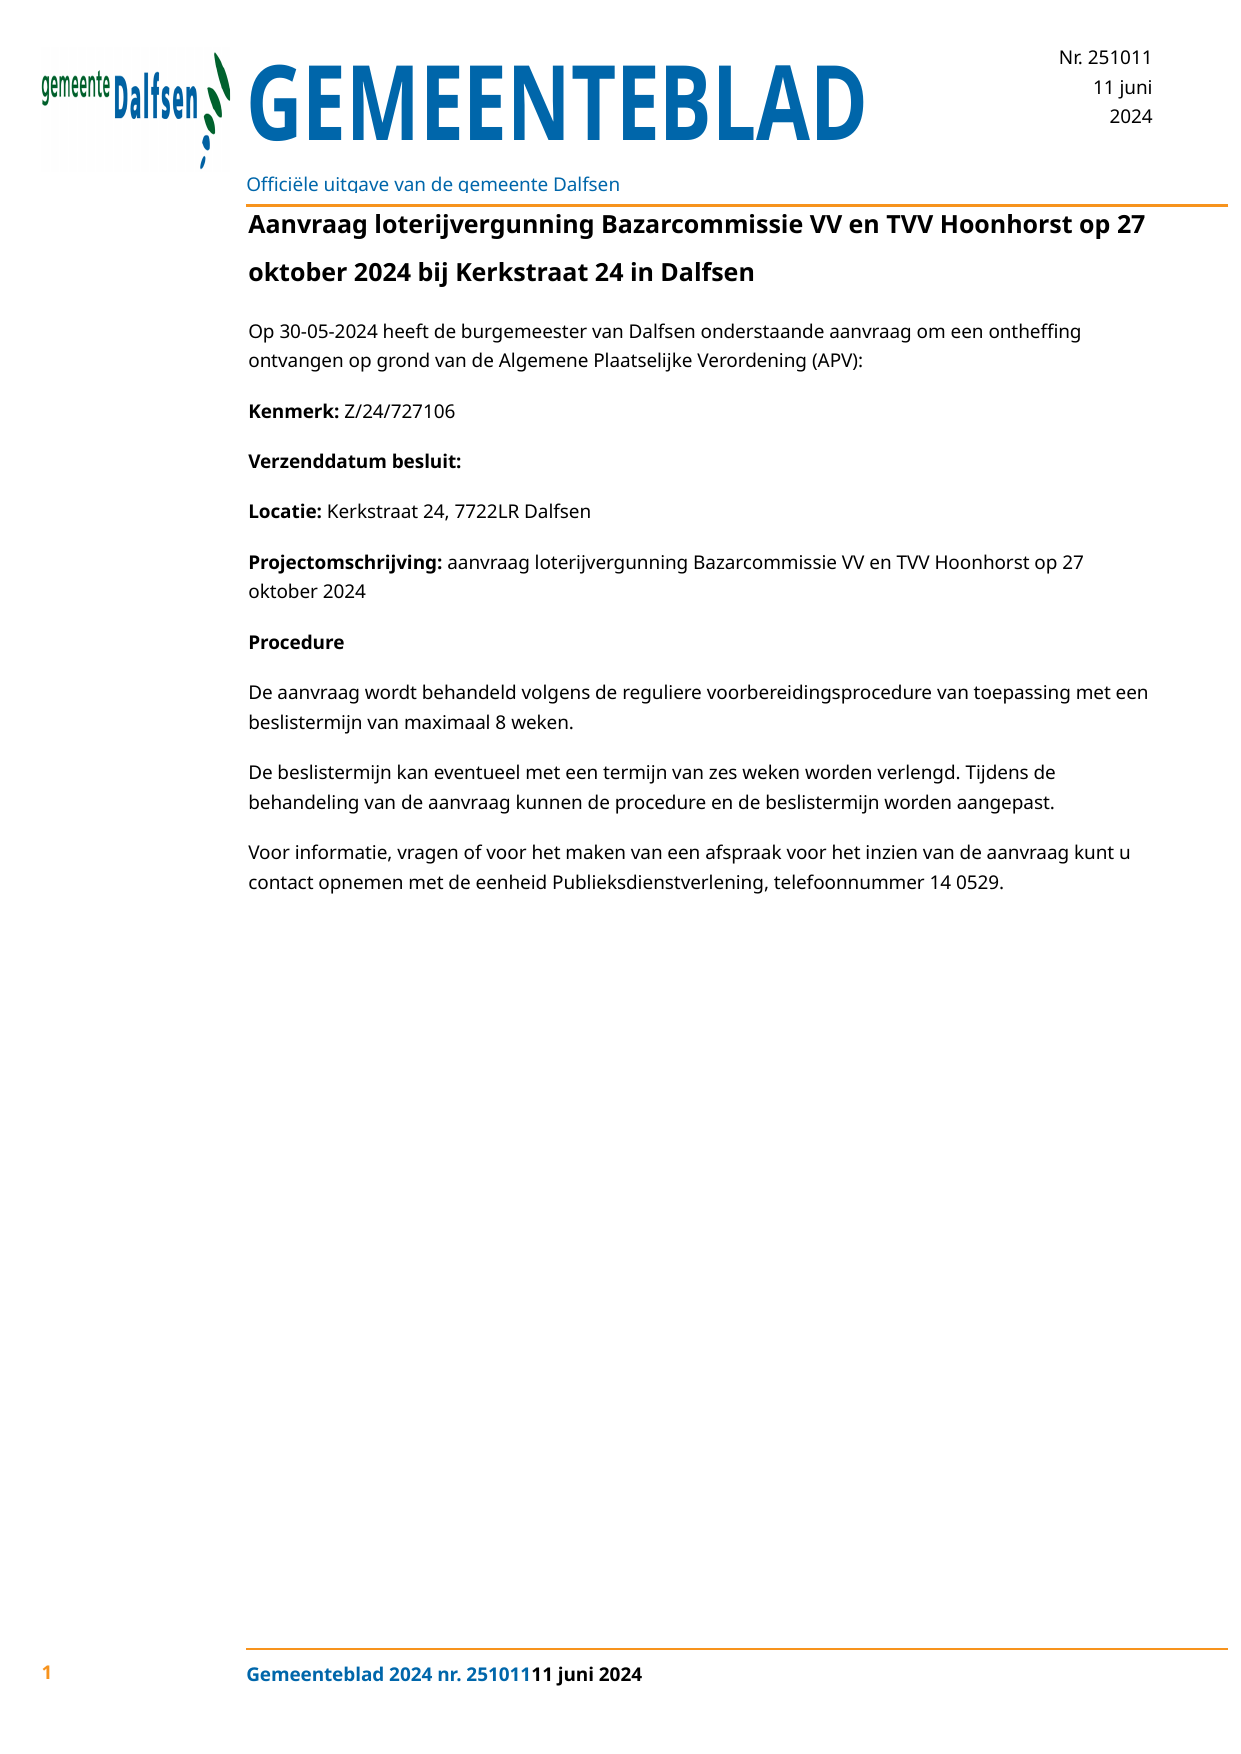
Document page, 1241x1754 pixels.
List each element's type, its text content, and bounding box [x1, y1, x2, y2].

text De aanvraag wordt behandeld volgens de reguliere voorbereidingsprocedure van toepassing met een beslistermijn van maximaal 8 weken. [248, 679, 1152, 735]
text Op 30-05-2024 heeft de burgemeester van Dalfsen onderstaande aanvraag om een ontheffing ontvangen op grond van de Algemene Plaatselijke Verordening (APV): [248, 318, 1152, 373]
text Verzenddatum besluit: [248, 448, 1152, 474]
text Voor informatie, vragen of voor het maken van een afspraak voor het inzien van de aanvraag kunt u contact opnemen met de eenheid Publieksdienstverlening, telefoonnummer 14 0529. [248, 839, 1152, 895]
text Procedure [248, 629, 1152, 655]
picture [41, 47, 231, 172]
text De beslistermijn kan eventueel met een termijn van zes weken worden verlengd. Tijdens de behandeling van de aanvraag kunnen de procedure en de beslistermijn worden aangepast. [248, 759, 1152, 815]
text Kenmerk: Z/24/727106 [248, 398, 1152, 424]
text Locatie: Kerkstraat 24, 7722LR Dalfsen [248, 499, 1152, 524]
text Projectomschrijving: aanvraag loterijvergunning Bazarcommissie VV en TVV Hoonhorst op 27 oktober 2024 [248, 549, 1152, 604]
text Aanvraag loterijvergunning Bazarcommissie VV en TVV Hoonhorst op 27 oktober 2024 bij Kerkstraat 24 in Dalfsen [248, 207, 1152, 288]
